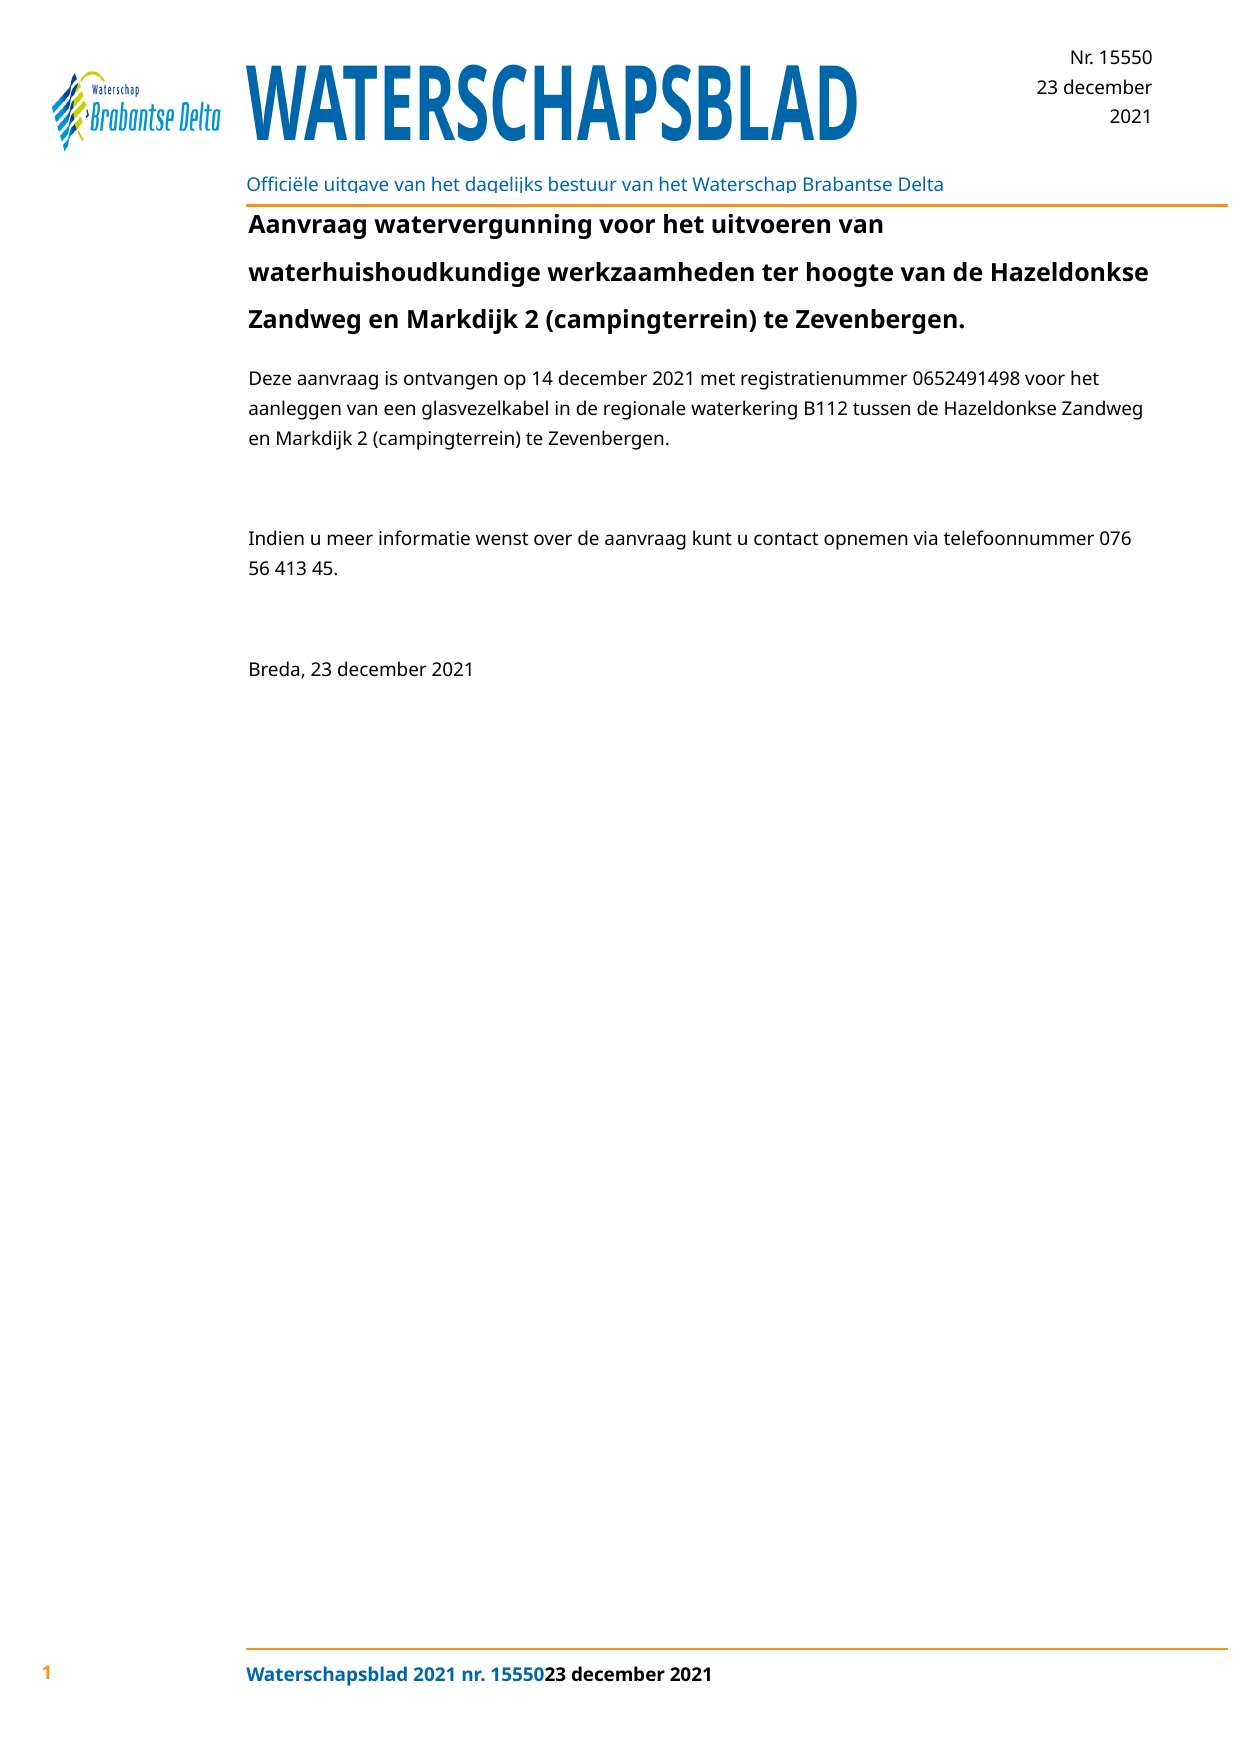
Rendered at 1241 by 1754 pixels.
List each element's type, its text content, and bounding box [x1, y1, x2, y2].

text Deze aanvraag is ontvangen op 14 december 2021 met registratienummer 0652491498 voor het aanleggen van een glasvezelkabel in de regionale waterkering B112 tussen de Hazeldonkse Zandweg en Markdijk 2 (campingterrein) te Zevenbergen. [248, 366, 1152, 450]
picture [41, 47, 231, 172]
text Aanvraag watervergunning voor het uitvoeren van waterhuishoudkundige werkzaamheden ter hoogte van de Hazeldonkse Zandweg en Markdijk 2 (campingterrein) te Zevenbergen. [248, 207, 1152, 336]
text Indien u meer informatie wenst over de aanvraag kunt u contact opnemen via telefoonnummer 076 56 413 45. [248, 526, 1152, 581]
text Breda, 23 december 2021 [248, 656, 1152, 682]
